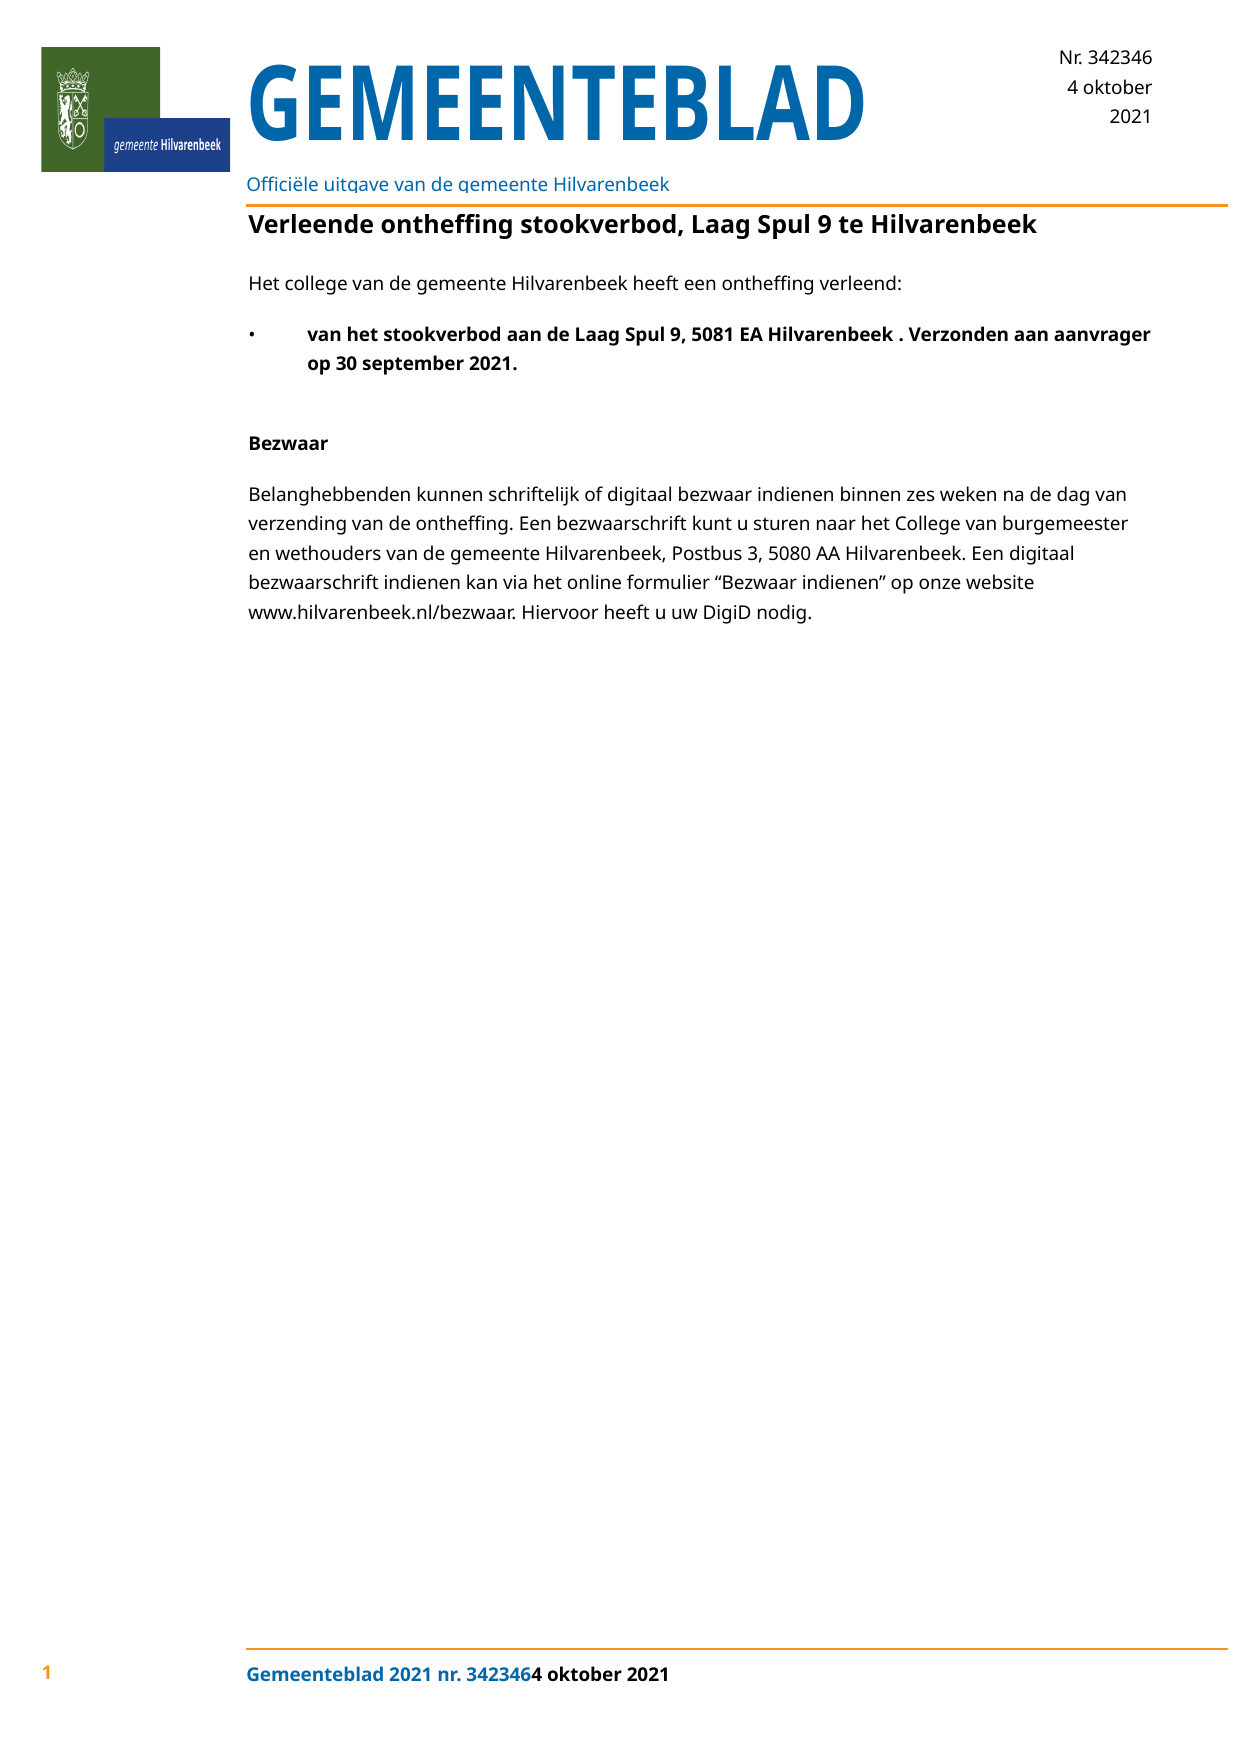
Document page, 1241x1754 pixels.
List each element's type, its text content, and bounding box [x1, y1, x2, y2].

text Verleende ontheffing stookverbod, Laag Spul 9 te Hilvarenbeek [248, 207, 1152, 241]
picture [41, 47, 231, 172]
text Bezwaar [248, 430, 1152, 456]
text Belanghebbenden kunnen schriftelijk of digitaal bezwaar indienen binnen zes weken na de dag van verzending van de ontheffing. Een bezwaarschrift kunt u sturen naar het College van burgemeester en wethouders van de gemeente Hilvarenbeek, Postbus 3, 5080 AA Hilvarenbeek. Een digitaal bezwaarschrift indienen kan via het online formulier “Bezwaar indienen” op onze website www.hilvarenbeek.nl/bezwaar. Hiervoor heeft u uw DigiD nodig. [248, 481, 1152, 625]
list van het stookverbod aan de Laag Spul 9, 5081 EA Hilvarenbeek . Verzonden aan aanvrager op 30 september 2021. [248, 321, 1152, 376]
text Het college van de gemeente Hilvarenbeek heeft een ontheffing verleend: [248, 270, 1152, 296]
